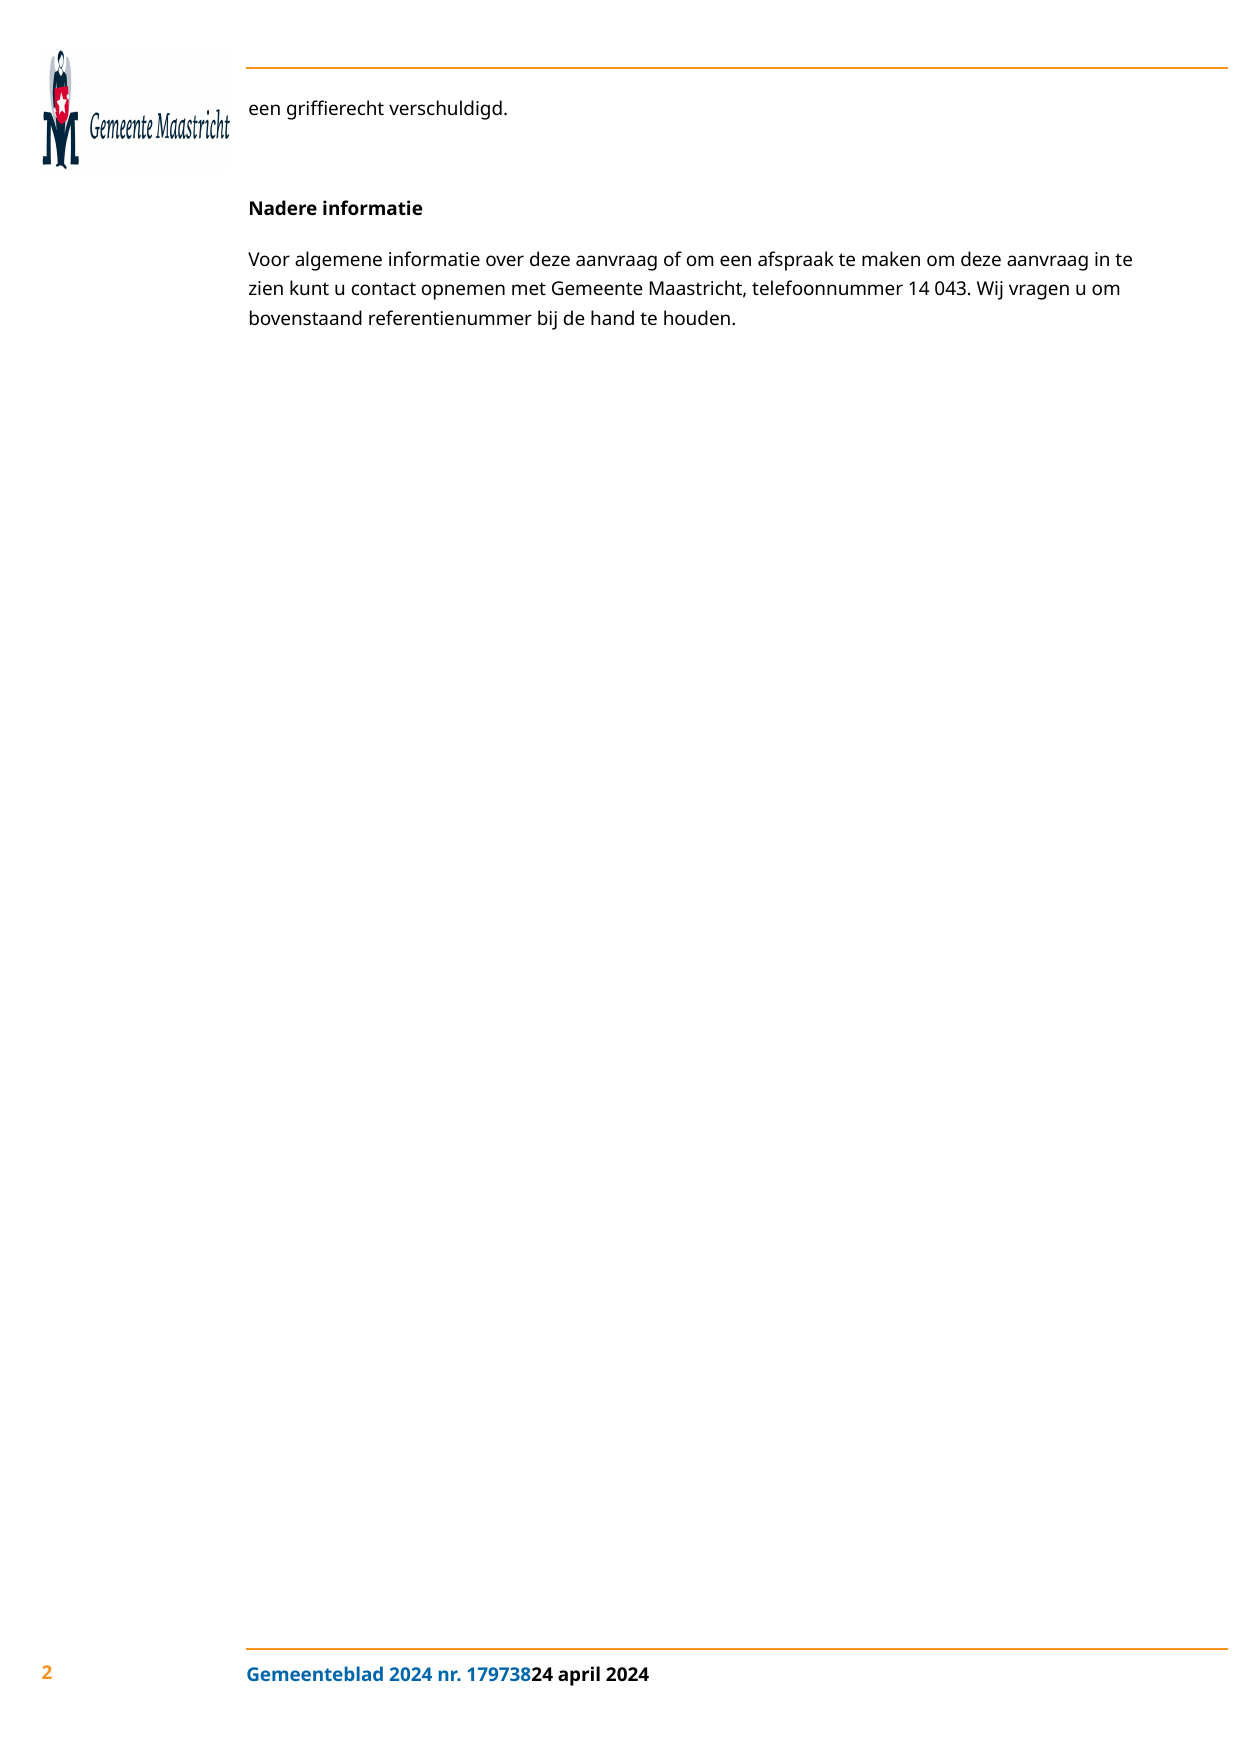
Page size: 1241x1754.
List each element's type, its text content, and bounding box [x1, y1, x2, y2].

text Nadere informatie [248, 196, 1152, 221]
text een griffierecht verschuldigd. [248, 95, 1152, 121]
text Voor algemene informatie over deze aanvraag of om een afspraak te maken om deze aanvraag in te zien kunt u contact opnemen met Gemeente Maastricht, telefoonnummer 14 043. Wij vragen u om bovenstaand referentienummer bij de hand te houden. [248, 246, 1152, 331]
picture [41, 47, 231, 172]
